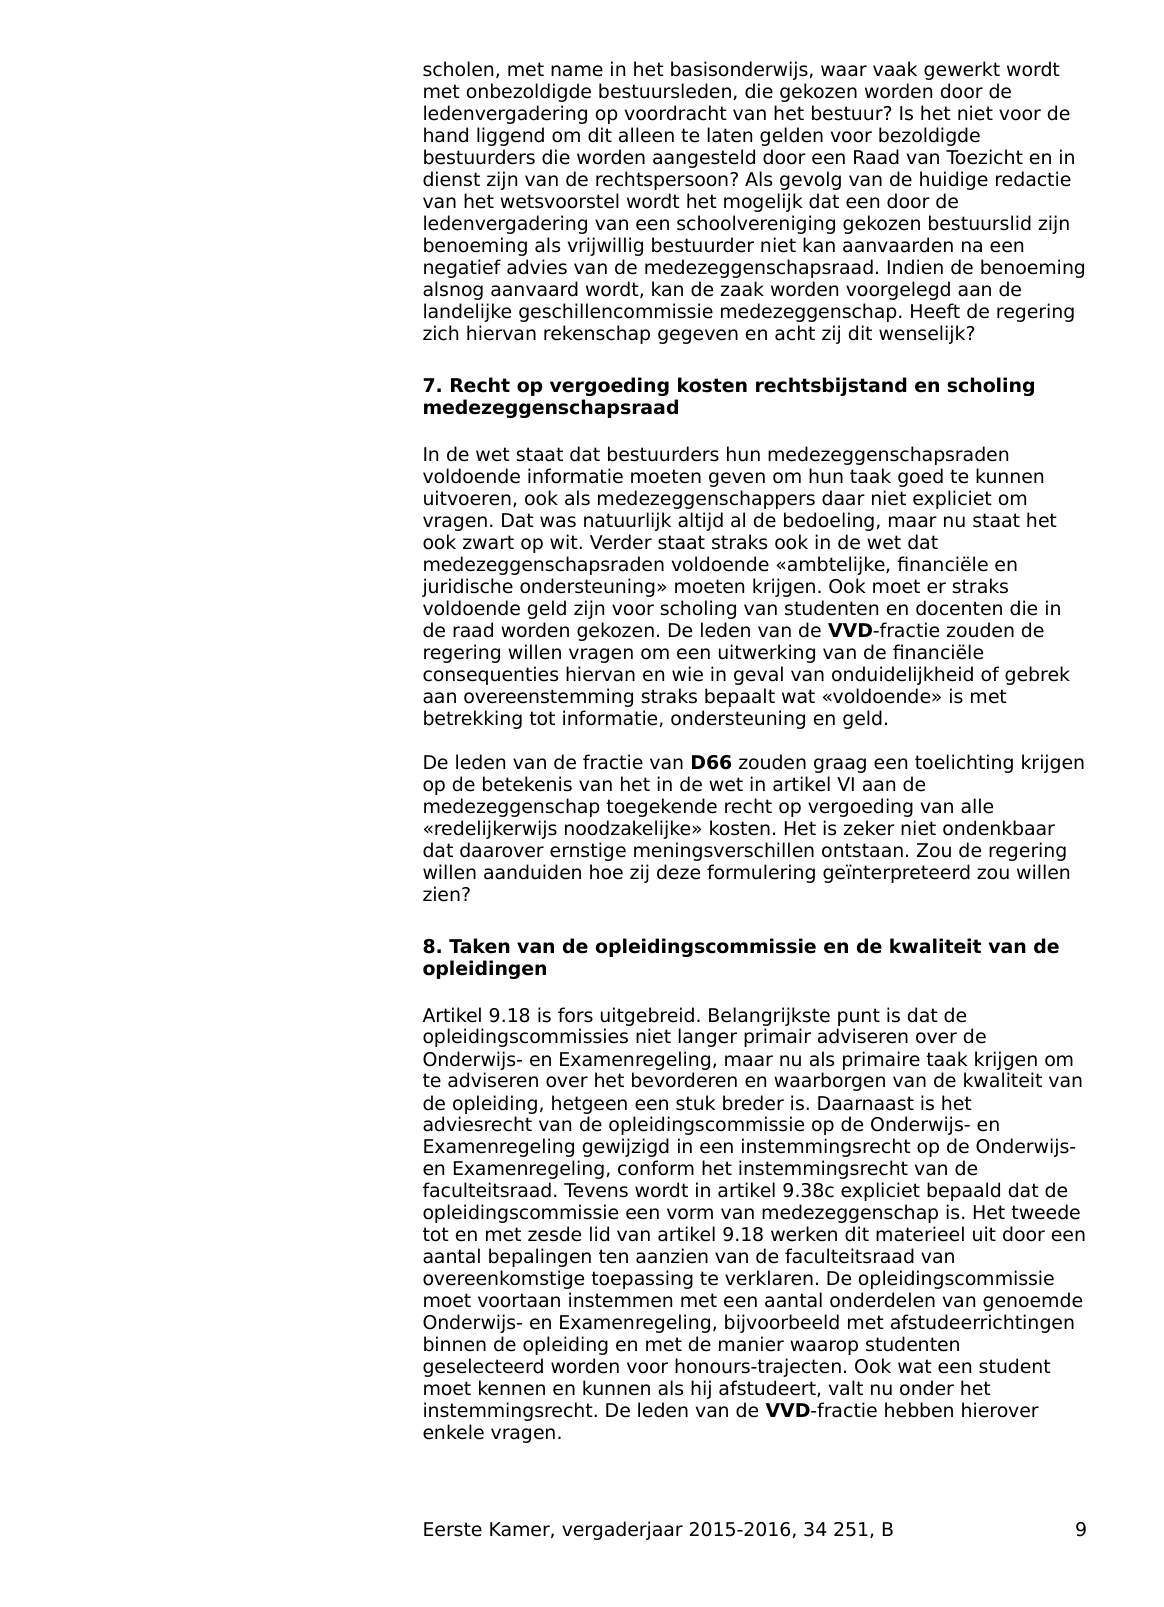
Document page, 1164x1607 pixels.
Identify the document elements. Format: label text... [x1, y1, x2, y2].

text Artikel 9.18 is fors uitgebreid. Belangrijkste punt is dat de opleidingscommissies niet langer primair adviseren over de Onderwijs- en Examenregeling, maar nu als primaire taak krijgen om te adviseren over het bevorderen en waarborgen van de kwaliteit van de opleiding, hetgeen een stuk breder is. Daarnaast is het adviesrecht van de opleidingscommissie op de Onderwijs- en Examenregeling gewijzigd in een instemmingsrecht op de Onderwijs- en Examenregeling, conform het instemmingsrecht van de faculteitsraad. Tevens wordt in artikel 9.38c expliciet bepaald dat de opleidingscommissie een vorm van medezeggenschap is. Het tweede tot en met zesde lid van artikel 9.18 werken dit materieel uit door een aantal bepalingen ten aanzien van de faculteitsraad van overeenkomstige toepassing te verklaren. De opleidingscommissie moet voortaan instemmen met een aantal onderdelen van genoemde Onderwijs- en Examenregeling, bijvoorbeeld met afstudeerrichtingen binnen de opleiding en met de manier waarop studenten geselecteerd worden voor honours-trajecten. Ook wat een student moet kennen en kunnen als hij afstudeert, valt nu onder het instemmingsrecht. De leden van de VVD-fractie hebben hierover enkele vragen. [422, 1004, 1087, 1444]
subtitle 8. Taken van de opleidingscommissie en de kwaliteit van de opleidingen [422, 936, 1087, 979]
subtitle 7. Recht op vergoeding kosten rechtsbijstand en scholing medezeggenschapsraad [422, 375, 1087, 419]
text scholen, met name in het basisonderwijs, waar vaak gewerkt wordt met onbezoldigde bestuursleden, die gekozen worden door de ledenvergadering op voordracht van het bestuur? Is het niet voor de hand liggend om dit alleen te laten gelden voor bezoldigde bestuurders die worden aangesteld door een Raad van Toezicht en in dienst zijn van de rechtspersoon? Als gevolg van de huidige redactie van het wetsvoorstel wordt het mogelijk dat een door de ledenvergadering van een schoolvereniging gekozen bestuurslid zijn benoeming als vrijwillig bestuurder niet kan aanvaarden na een negatief advies van de medezeggenschapsraad. Indien de benoeming alsnog aanvaard wordt, kan de zaak worden voorgelegd aan de landelijke geschillencommissie medezeggenschap. Heeft de regering zich hiervan rekenschap gegeven en acht zij dit wenselijk? [422, 59, 1087, 345]
text In de wet staat dat bestuurders hun medezeggenschapsraden voldoende informatie moeten geven om hun taak goed te kunnen uitvoeren, ook als medezeggenschappers daar niet expliciet om vragen. Dat was natuurlijk altijd al de bedoeling, maar nu staat het ook zwart op wit. Verder staat straks ook in de wet dat medezeggenschapsraden voldoende «ambtelijke, financiële en juridische ondersteuning» moeten krijgen. Ook moet er straks voldoende geld zijn voor scholing van studenten en docenten die in de raad worden gekozen. De leden van de VVD-fractie zouden de regering willen vragen om een uitwerking van de financiële consequenties hiervan en wie in geval van onduidelijkheid of gebrek aan overeenstemming straks bepaalt wat «voldoende» is met betrekking tot informatie, ondersteuning en geld. [422, 444, 1087, 729]
text De leden van de fractie van D66 zouden graag een toelichting krijgen op de betekenis van het in de wet in artikel VI aan de medezeggenschap toegekende recht op vergoeding van alle «redelijkerwijs noodzakelijke» kosten. Het is zeker niet ondenkbaar dat daarover ernstige meningsverschillen ontstaan. Zou de regering willen aanduiden hoe zij deze formulering geïnterpreteerd zou willen zien? [422, 752, 1087, 906]
